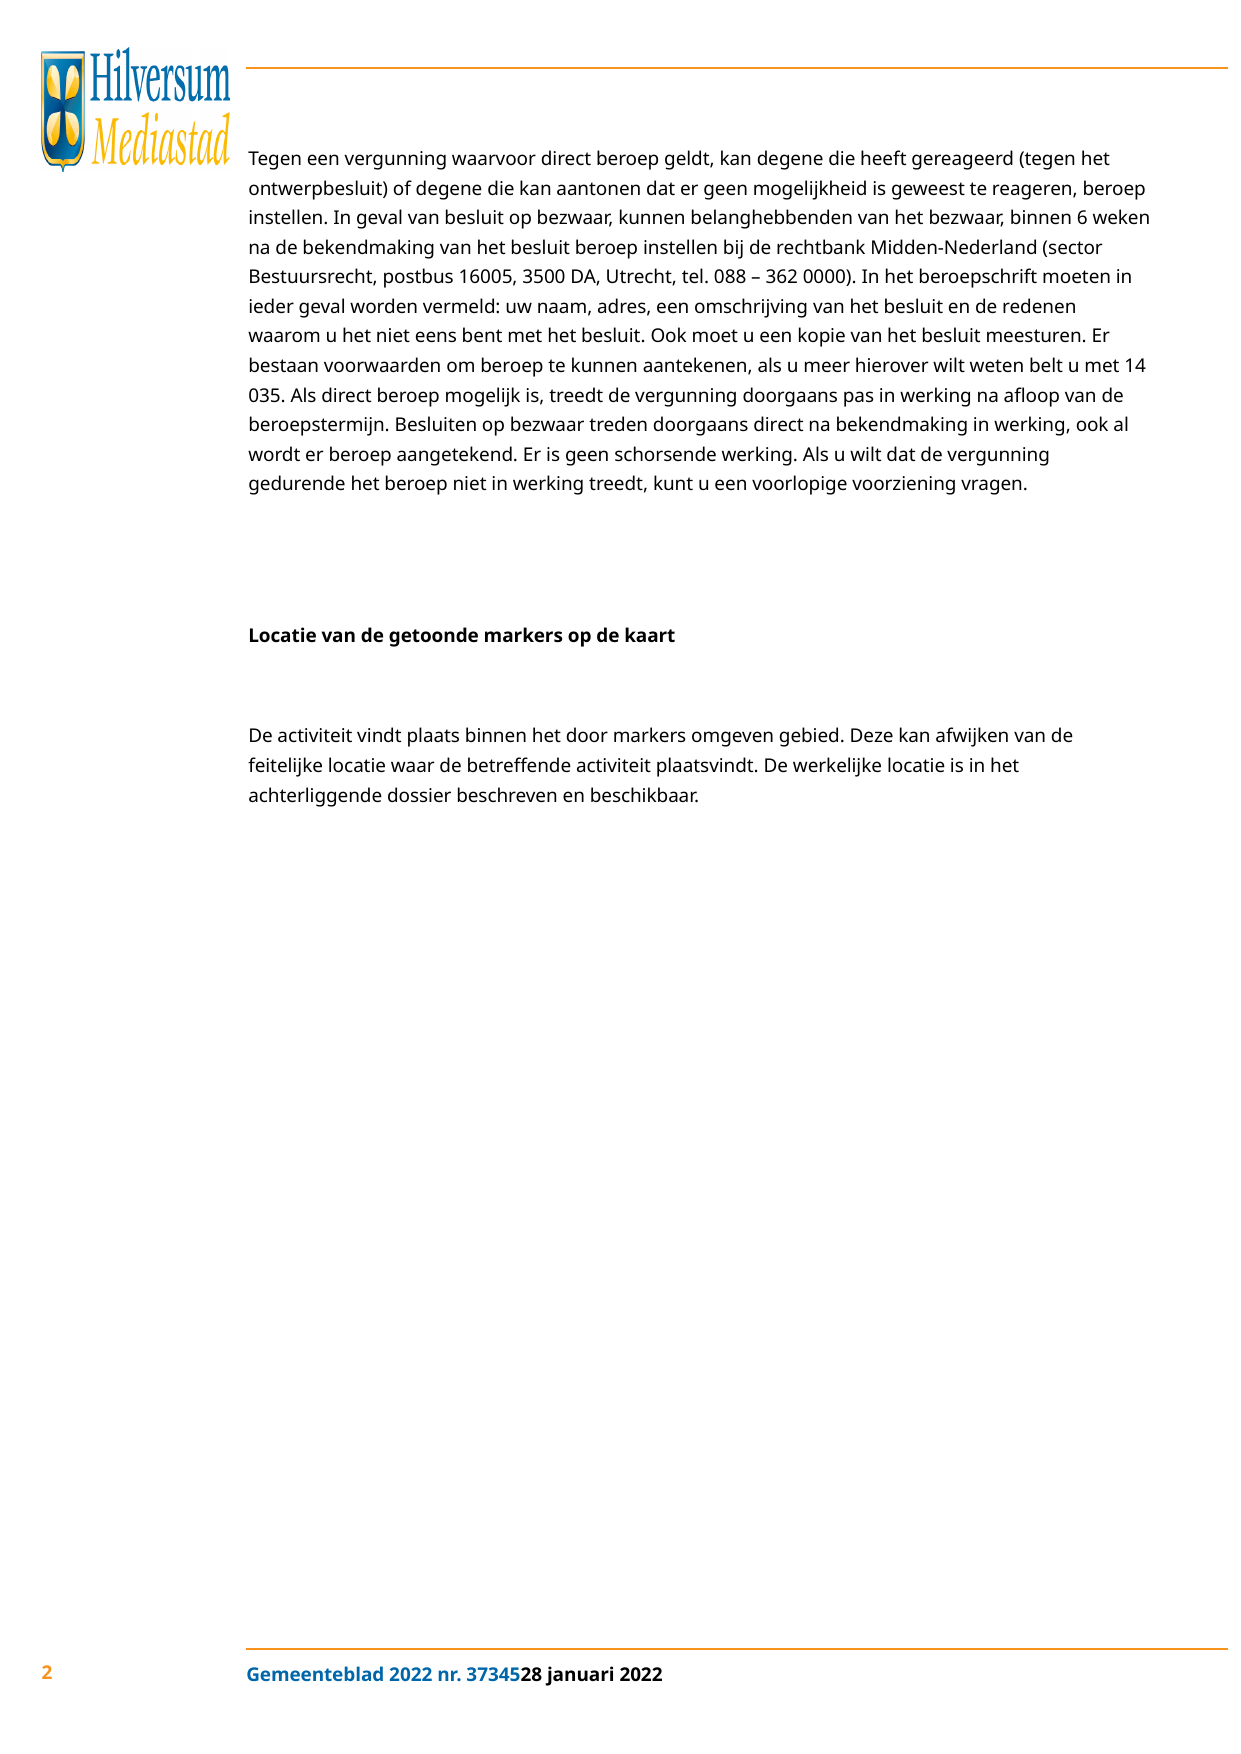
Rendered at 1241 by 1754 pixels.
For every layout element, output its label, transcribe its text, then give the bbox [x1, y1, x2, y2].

text De activiteit vindt plaats binnen het door markers omgeven gebied. Deze kan afwijken van de feitelijke locatie waar de betreffende activiteit plaatsvindt. De werkelijke locatie is in het achterliggende dossier beschreven en beschikbaar. [248, 723, 1152, 808]
text Locatie van de getoonde markers op de kaart [248, 622, 1152, 648]
picture [41, 47, 231, 172]
text Tegen een vergunning waarvoor direct beroep geldt, kan degene die heeft gereageerd (tegen het ontwerpbesluit) of degene die kan aantonen dat er geen mogelijkheid is geweest te reageren, beroep instellen. In geval van besluit op bezwaar, kunnen belanghebbenden van het bezwaar, binnen 6 weken na de bekendmaking van het besluit beroep instellen bij de rechtbank Midden-Nederland (sector Bestuursrecht, postbus 16005, 3500 DA, Utrecht, tel. 088 – 362 0000). In het beroepschrift moeten in ieder geval worden vermeld: uw naam, adres, een omschrijving van het besluit en de redenen waarom u het niet eens bent met het besluit. Ook moet u een kopie van het besluit meesturen. Er bestaan voorwaarden om beroep te kunnen aantekenen, als u meer hierover wilt weten belt u met 14 035. Als direct beroep mogelijk is, treedt de vergunning doorgaans pas in werking na afloop van de beroepstermijn. Besluiten op bezwaar treden doorgaans direct na bekendmaking in werking, ook al wordt er beroep aangetekend. Er is geen schorsende werking. Als u wilt dat de vergunning gedurende het beroep niet in werking treedt, kunt u een voorlopige voorziening vragen. [248, 145, 1152, 496]
